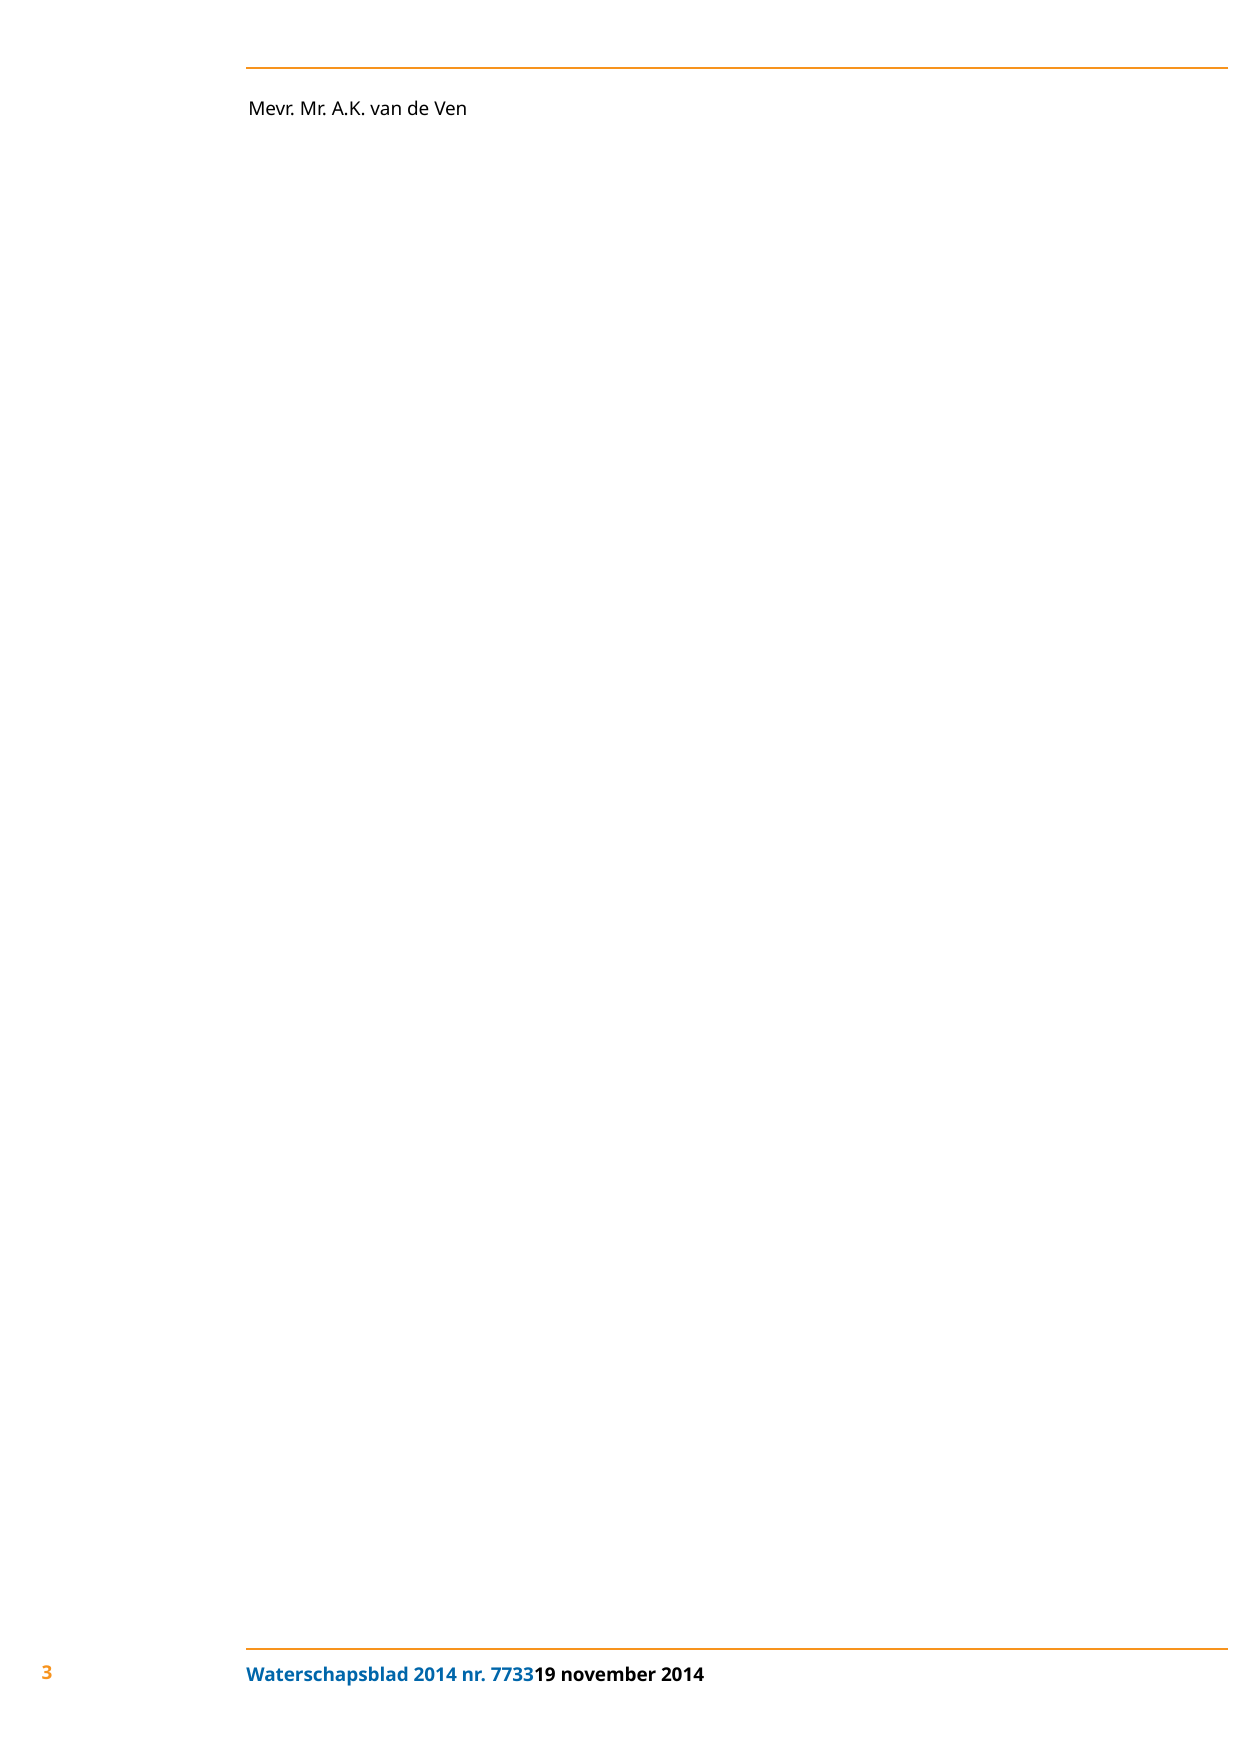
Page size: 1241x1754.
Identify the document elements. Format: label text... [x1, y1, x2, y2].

text Mevr. Mr. A.K. van de Ven [248, 95, 1152, 121]
picture [41, 47, 231, 172]
